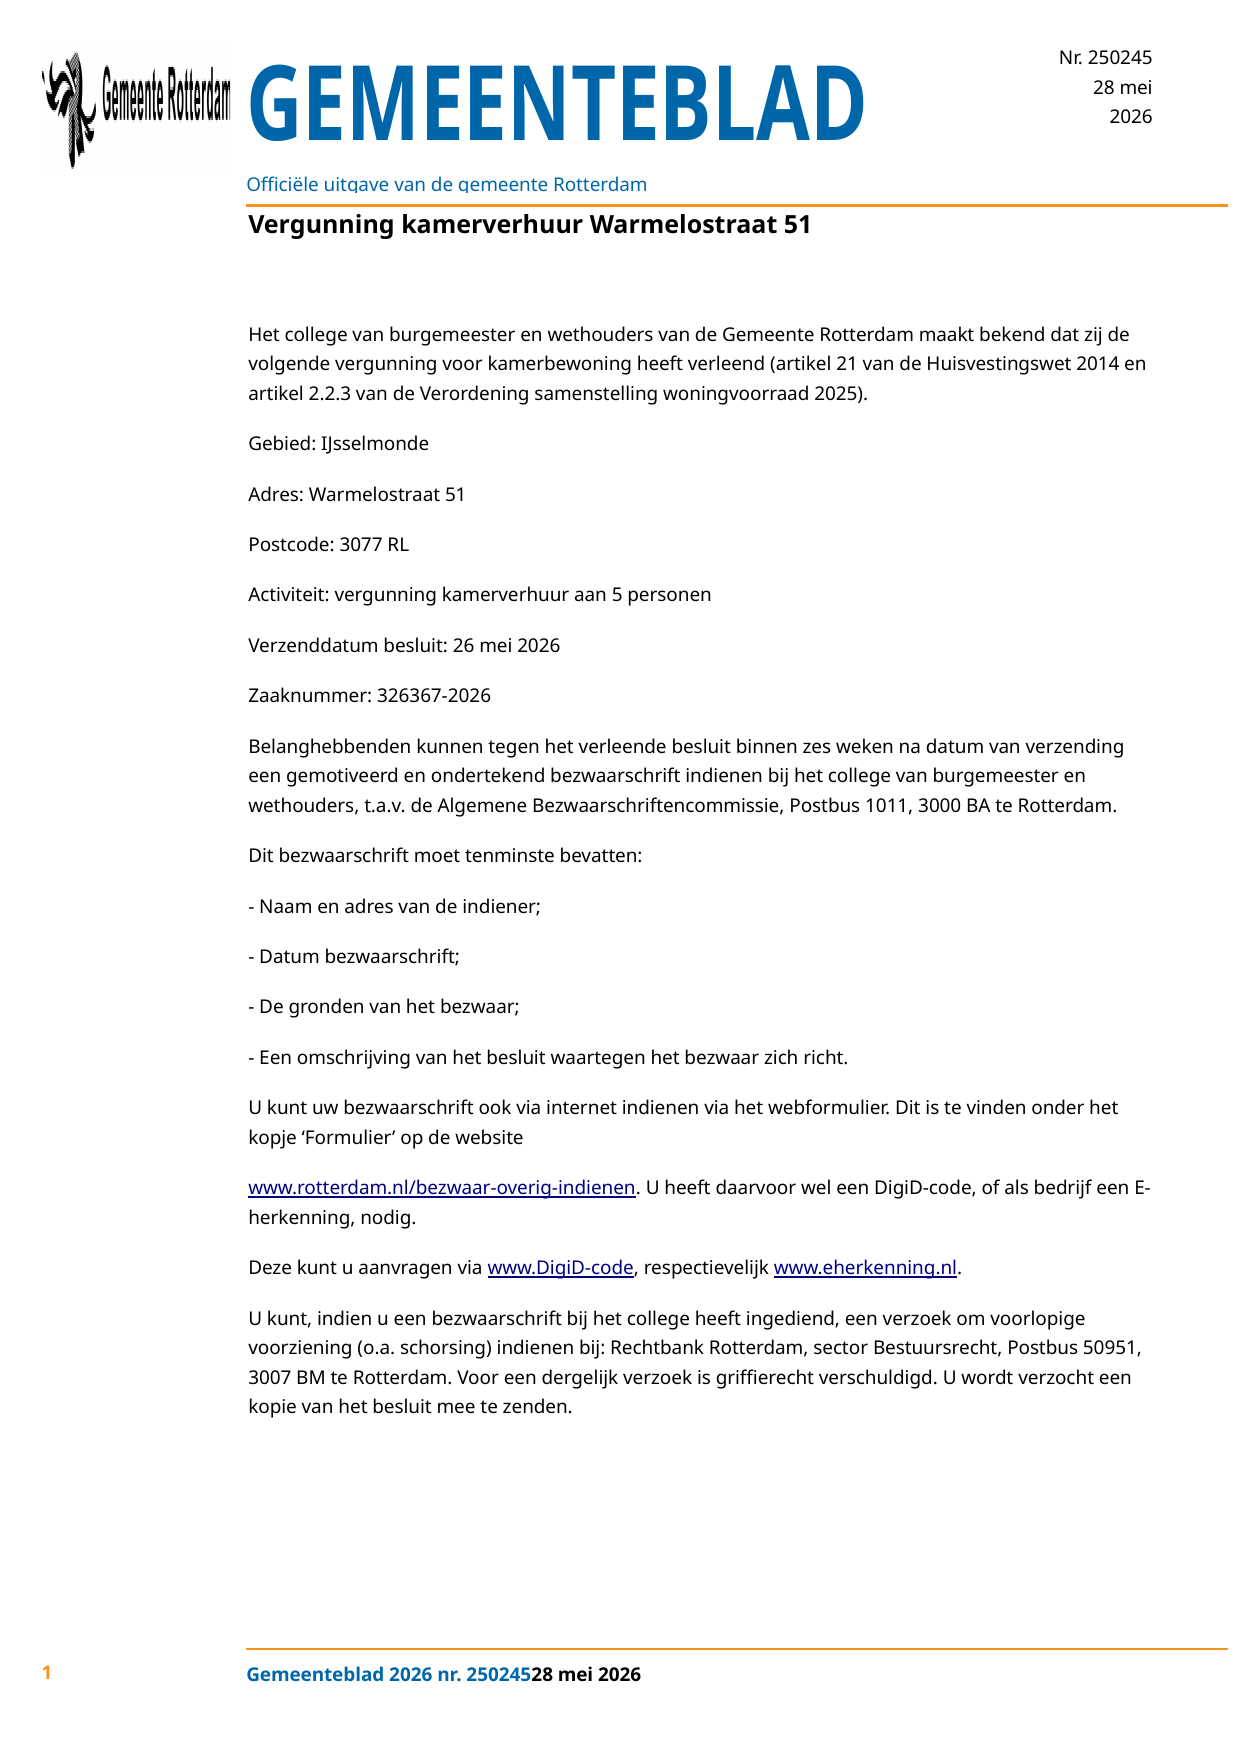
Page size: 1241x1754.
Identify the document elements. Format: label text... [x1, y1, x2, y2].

text Belanghebbenden kunnen tegen het verleende besluit binnen zes weken na datum van verzending een gemotiveerd en ondertekend bezwaarschrift indienen bij het college van burgemeester en wethouders, t.a.v. de Algemene Bezwaarschriftencommissie, Postbus 1011, 3000 BA te Rotterdam. [248, 733, 1152, 818]
text - Naam en adres van de indiener; [248, 893, 1152, 918]
text Deze kunt u aanvragen via www.DigiD-code, respectievelijk www.eherkenning.nl. [248, 1254, 1152, 1280]
text Verzenddatum besluit: 26 mei 2026 [248, 632, 1152, 658]
picture [41, 47, 231, 172]
text - Een omschrijving van het besluit waartegen het bezwaar zich richt. [248, 1044, 1152, 1070]
text - Datum bezwaarschrift; [248, 943, 1152, 969]
text Gebied: IJsselmonde [248, 430, 1152, 456]
text Het college van burgemeester en wethouders van de Gemeente Rotterdam maakt bekend dat zij de volgende vergunning voor kamerbewoning heeft verleend (artikel 21 van de Huisvestingswet 2014 en artikel 2.2.3 van de Verordening samenstelling woningvoorraad 2025). [248, 321, 1152, 406]
text Vergunning kamerverhuur Warmelostraat 51 [248, 207, 1152, 241]
text U kunt, indien u een bezwaarschrift bij het college heeft ingediend, een verzoek om voorlopige voorziening (o.a. schorsing) indienen bij: Rechtbank Rotterdam, sector Bestuursrecht, Postbus 50951, 3007 BM te Rotterdam. Voor een dergelijk verzoek is griffierecht verschuldigd. U wordt verzocht een kopie van het besluit mee te zenden. [248, 1305, 1152, 1419]
text Postcode: 3077 RL [248, 531, 1152, 557]
text U kunt uw bezwaarschrift ook via internet indienen via het webformulier. Dit is te vinden onder het kopje ‘Formulier’ op de website [248, 1094, 1152, 1150]
text www.rotterdam.nl/bezwaar-overig-indienen. U heeft daarvoor wel een DigiD-code, of als bedrijf een E-herkenning, nodig. [248, 1174, 1152, 1230]
text Zaaknummer: 326367-2026 [248, 682, 1152, 708]
text Adres: Warmelostraat 51 [248, 481, 1152, 506]
text - De gronden van het bezwaar; [248, 994, 1152, 1019]
text Dit bezwaarschrift moet tenminste bevatten: [248, 842, 1152, 868]
text Activiteit: vergunning kamerverhuur aan 5 personen [248, 582, 1152, 607]
